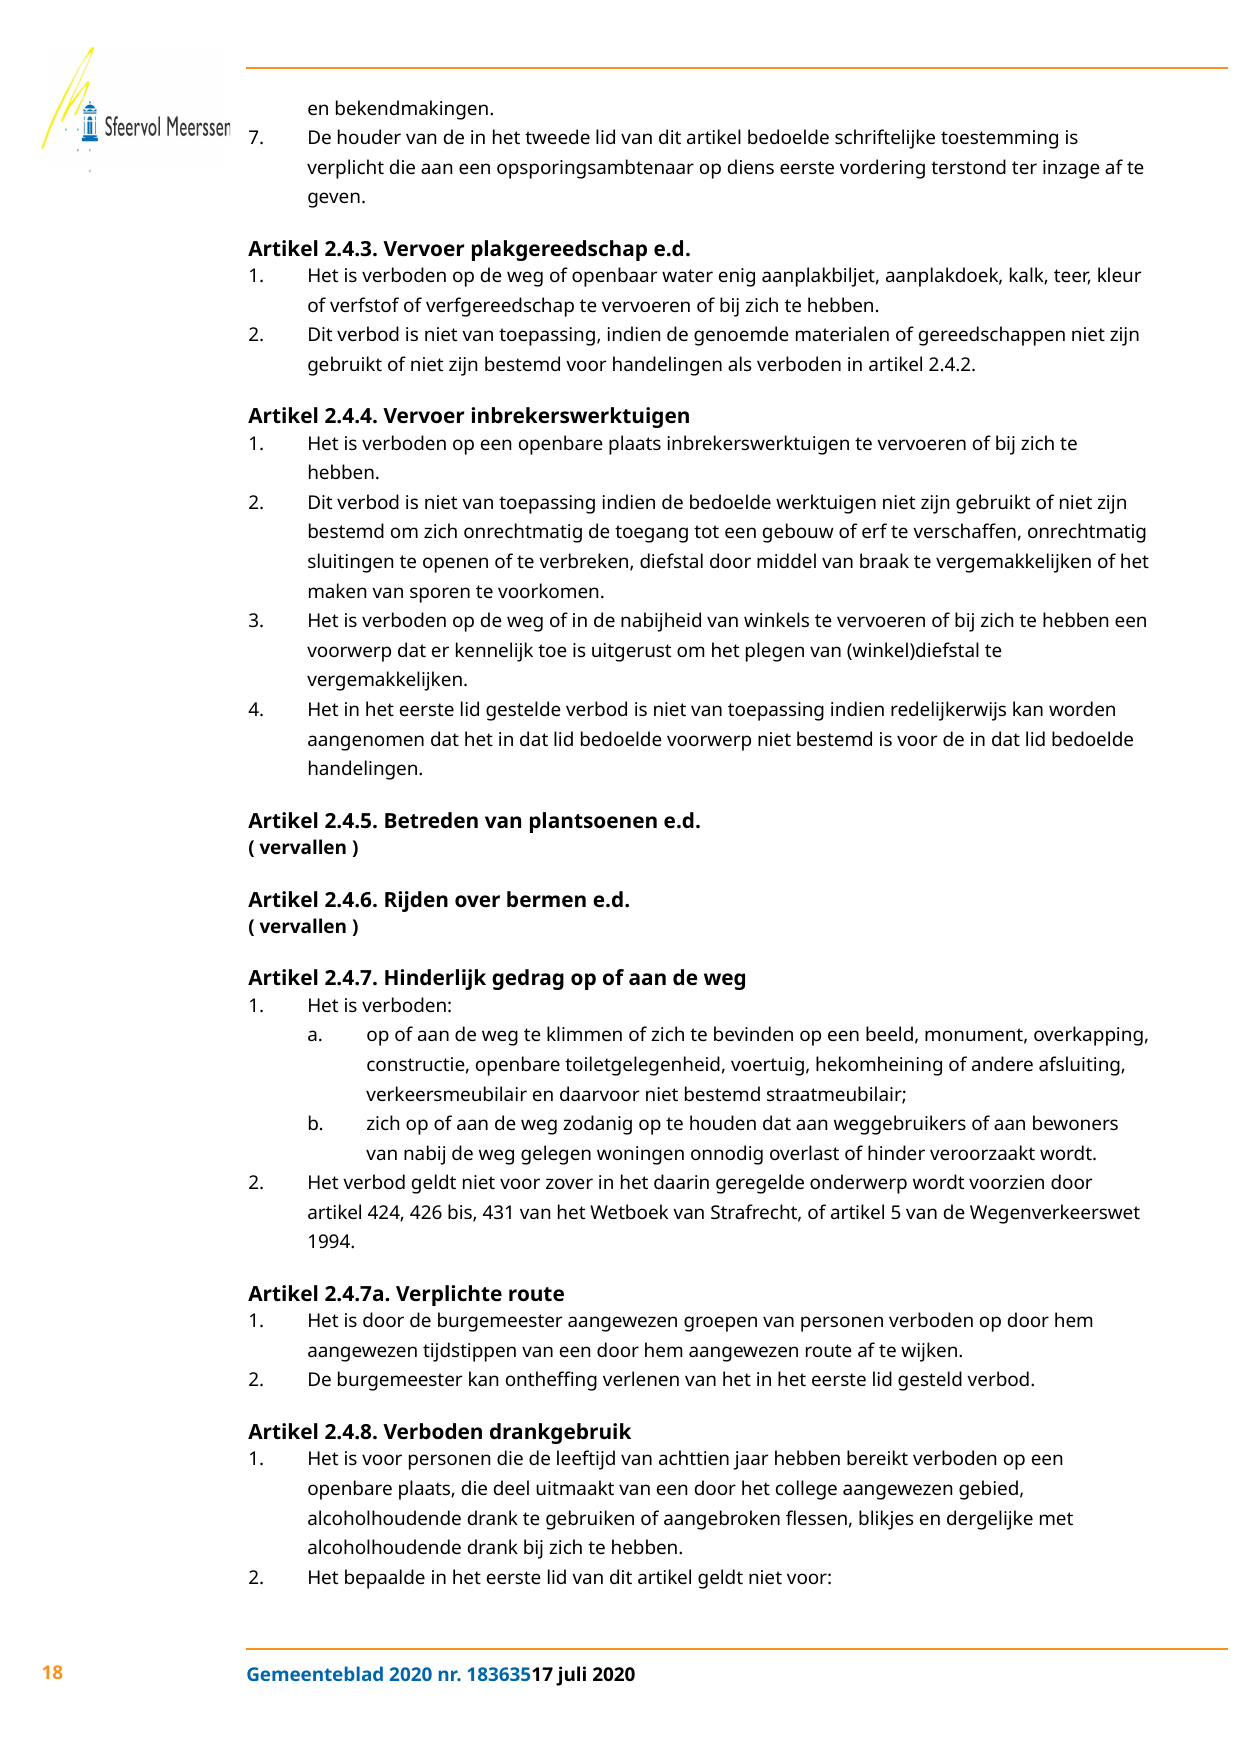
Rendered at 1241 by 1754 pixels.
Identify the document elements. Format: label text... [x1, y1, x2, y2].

list Dit verbod is niet van toepassing indien de bedoelde werktuigen niet zijn gebruikt of niet zijn bestemd om zich onrechtmatig de toegang tot een gebouw of erf te verschaffen, onrechtmatig sluitingen te openen of te verbreken, diefstal door middel van braak te vergemakkelijken of het maken van sporen te voorkomen. [248, 489, 1152, 604]
text Artikel 2.4.8. Verboden drankgebruik [248, 1417, 1152, 1446]
text Artikel 2.4.6. Rijden over bermen e.d. [248, 885, 1152, 913]
list Het is door de burgemeester aangewezen groepen van personen verboden op door hem aangewezen tijdstippen van een door hem aangewezen route af te wijken. [248, 1307, 1152, 1363]
list op of aan de weg te klimmen of zich te bevinden op een beeld, monument, overkapping, constructie, openbare toiletgelegenheid, voertuig, hekomheining of andere afsluiting, verkeersmeubilair en daarvoor niet bestemd straatmeubilair; [307, 1022, 1152, 1106]
text Artikel 2.4.7. Hinderlijk gedrag op of aan de weg [248, 963, 1152, 992]
text Artikel 2.4.5. Betreden van plantsoenen e.d. [248, 806, 1152, 834]
list Het is verboden op de weg of openbaar water enig aanplakbiljet, aanplakdoek, kalk, teer, kleur of verfstof of verfgereedschap te vervoeren of bij zich te hebben. [248, 262, 1152, 318]
list Het in het eerste lid gestelde verbod is niet van toepassing indien redelijkerwijs kan worden aangenomen dat het in dat lid bedoelde voorwerp niet bestemd is voor de in dat lid bedoelde handelingen. [248, 696, 1152, 781]
list Het is voor personen die de leeftijd van achttien jaar hebben bereikt verboden op een openbare plaats, die deel uitmaakt van een door het college aangewezen gebied, alcoholhoudende drank te gebruiken of aangebroken flessen, blikjes en dergelijke met alcoholhoudende drank bij zich te hebben. [248, 1446, 1152, 1560]
list Het is verboden op een openbare plaats inbrekerswerktuigen te vervoeren of bij zich te hebben. [248, 430, 1152, 485]
list zich op of aan de weg zodanig op te houden dat aan weggebruikers of aan bewoners van nabij de weg gelegen woningen onnodig overlast of hinder veroorzaakt wordt. [307, 1110, 1152, 1166]
list Het bepaalde in het eerste lid van dit artikel geldt niet voor: [248, 1564, 1152, 1589]
text Artikel 2.4.3. Vervoer plakgereedschap e.d. [248, 234, 1152, 262]
picture [41, 47, 231, 172]
list De houder van de in het tweede lid van dit artikel bedoelde schriftelijke toestemming is verplicht die aan een opsporingsambtenaar op diens eerste vordering terstond ter inzage af te geven. [248, 124, 1152, 209]
text Artikel 2.4.4. Vervoer inbrekerswerktuigen [248, 402, 1152, 430]
text Artikel 2.4.7a. Verplichte route [248, 1279, 1152, 1307]
list Het is verboden op de weg of in de nabijheid van winkels te vervoeren of bij zich te hebben een voorwerp dat er kennelijk toe is uitgerust om het plegen van (winkel)diefstal te vergemakkelijken. [248, 607, 1152, 692]
list en bekendmakingen. [248, 95, 1152, 121]
text ( vervallen ) [248, 913, 1152, 939]
list Het is verboden: [248, 992, 1152, 1018]
list Het verbod geldt niet voor zover in het daarin geregelde onderwerp wordt voorzien door artikel 424, 426 bis, 431 van het Wetboek van Strafrecht, of artikel 5 van de Wegenverkeerswet 1994. [248, 1169, 1152, 1254]
list De burgemeester kan ontheffing verlenen van het in het eerste lid gesteld verbod. [248, 1367, 1152, 1392]
list Dit verbod is niet van toepassing, indien de genoemde materialen of gereedschappen niet zijn gebruikt of niet zijn bestemd voor handelingen als verboden in artikel 2.4.2. [248, 322, 1152, 377]
text ( vervallen ) [248, 834, 1152, 860]
